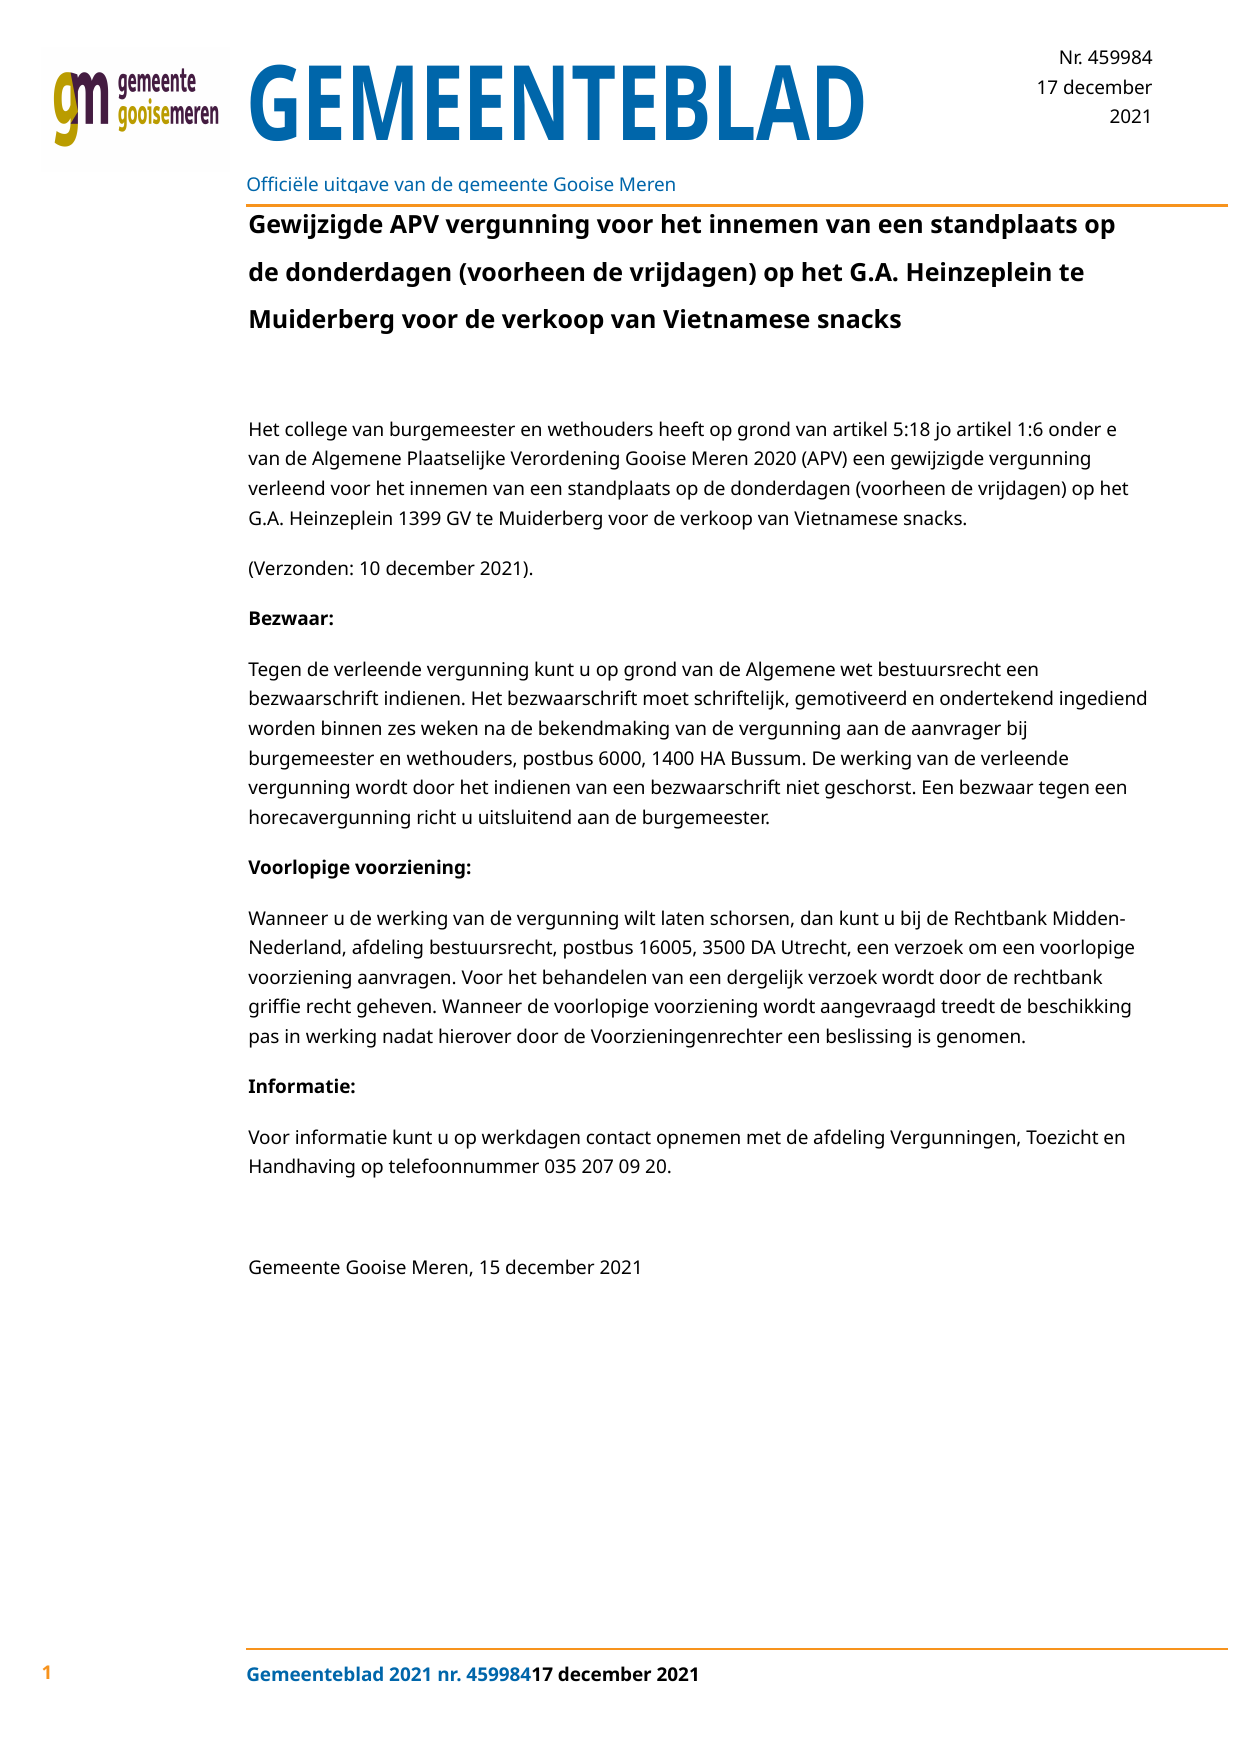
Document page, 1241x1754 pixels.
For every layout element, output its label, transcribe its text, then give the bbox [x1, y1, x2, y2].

text Wanneer u de werking van de vergunning wilt laten schorsen, dan kunt u bij de Rechtbank Midden-Nederland, afdeling bestuursrecht, postbus 16005, 3500 DA Utrecht, een verzoek om een voorlopige voorziening aanvragen. Voor het behandelen van een dergelijk verzoek wordt door de rechtbank griffie recht geheven. Wanneer de voorlopige voorziening wordt aangevraagd treedt de beschikking pas in werking nadat hierover door de Voorzieningenrechter een beslissing is genomen. [248, 905, 1152, 1049]
text (Verzonden: 10 december 2021). [248, 555, 1152, 581]
picture [41, 47, 231, 172]
text Gemeente Gooise Meren, 15 december 2021 [248, 1254, 1152, 1280]
text Informatie: [248, 1073, 1152, 1099]
text Voorlopige voorziening: [248, 854, 1152, 880]
text Voor informatie kunt u op werkdagen contact opnemen met de afdeling Vergunningen, Toezicht en Handhaving op telefoonnummer 035 207 09 20. [248, 1124, 1152, 1179]
text Het college van burgemeester en wethouders heeft op grond van artikel 5:18 jo artikel 1:6 onder e van de Algemene Plaatselijke Verordening Gooise Meren 2020 (APV) een gewijzigde vergunning verleend voor het innemen van een standplaats op de donderdagen (voorheen de vrijdagen) op het G.A. Heinzeplein 1399 GV te Muiderberg voor de verkoop van Vietnamese snacks. [248, 416, 1152, 530]
text Gewijzigde APV vergunning voor het innemen van een standplaats op de donderdagen (voorheen de vrijdagen) op het G.A. Heinzeplein te Muiderberg voor de verkoop van Vietnamese snacks [248, 207, 1152, 336]
text Bezwaar: [248, 606, 1152, 631]
text Tegen de verleende vergunning kunt u op grond van de Algemene wet bestuursrecht een bezwaarschrift indienen. Het bezwaarschrift moet schriftelijk, gemotiveerd en ondertekend ingediend worden binnen zes weken na de bekendmaking van de vergunning aan de aanvrager bij burgemeester en wethouders, postbus 6000, 1400 HA Bussum. De werking van de verleende vergunning wordt door het indienen van een bezwaarschrift niet geschorst. Een bezwaar tegen een horecavergunning richt u uitsluitend aan de burgemeester. [248, 656, 1152, 829]
